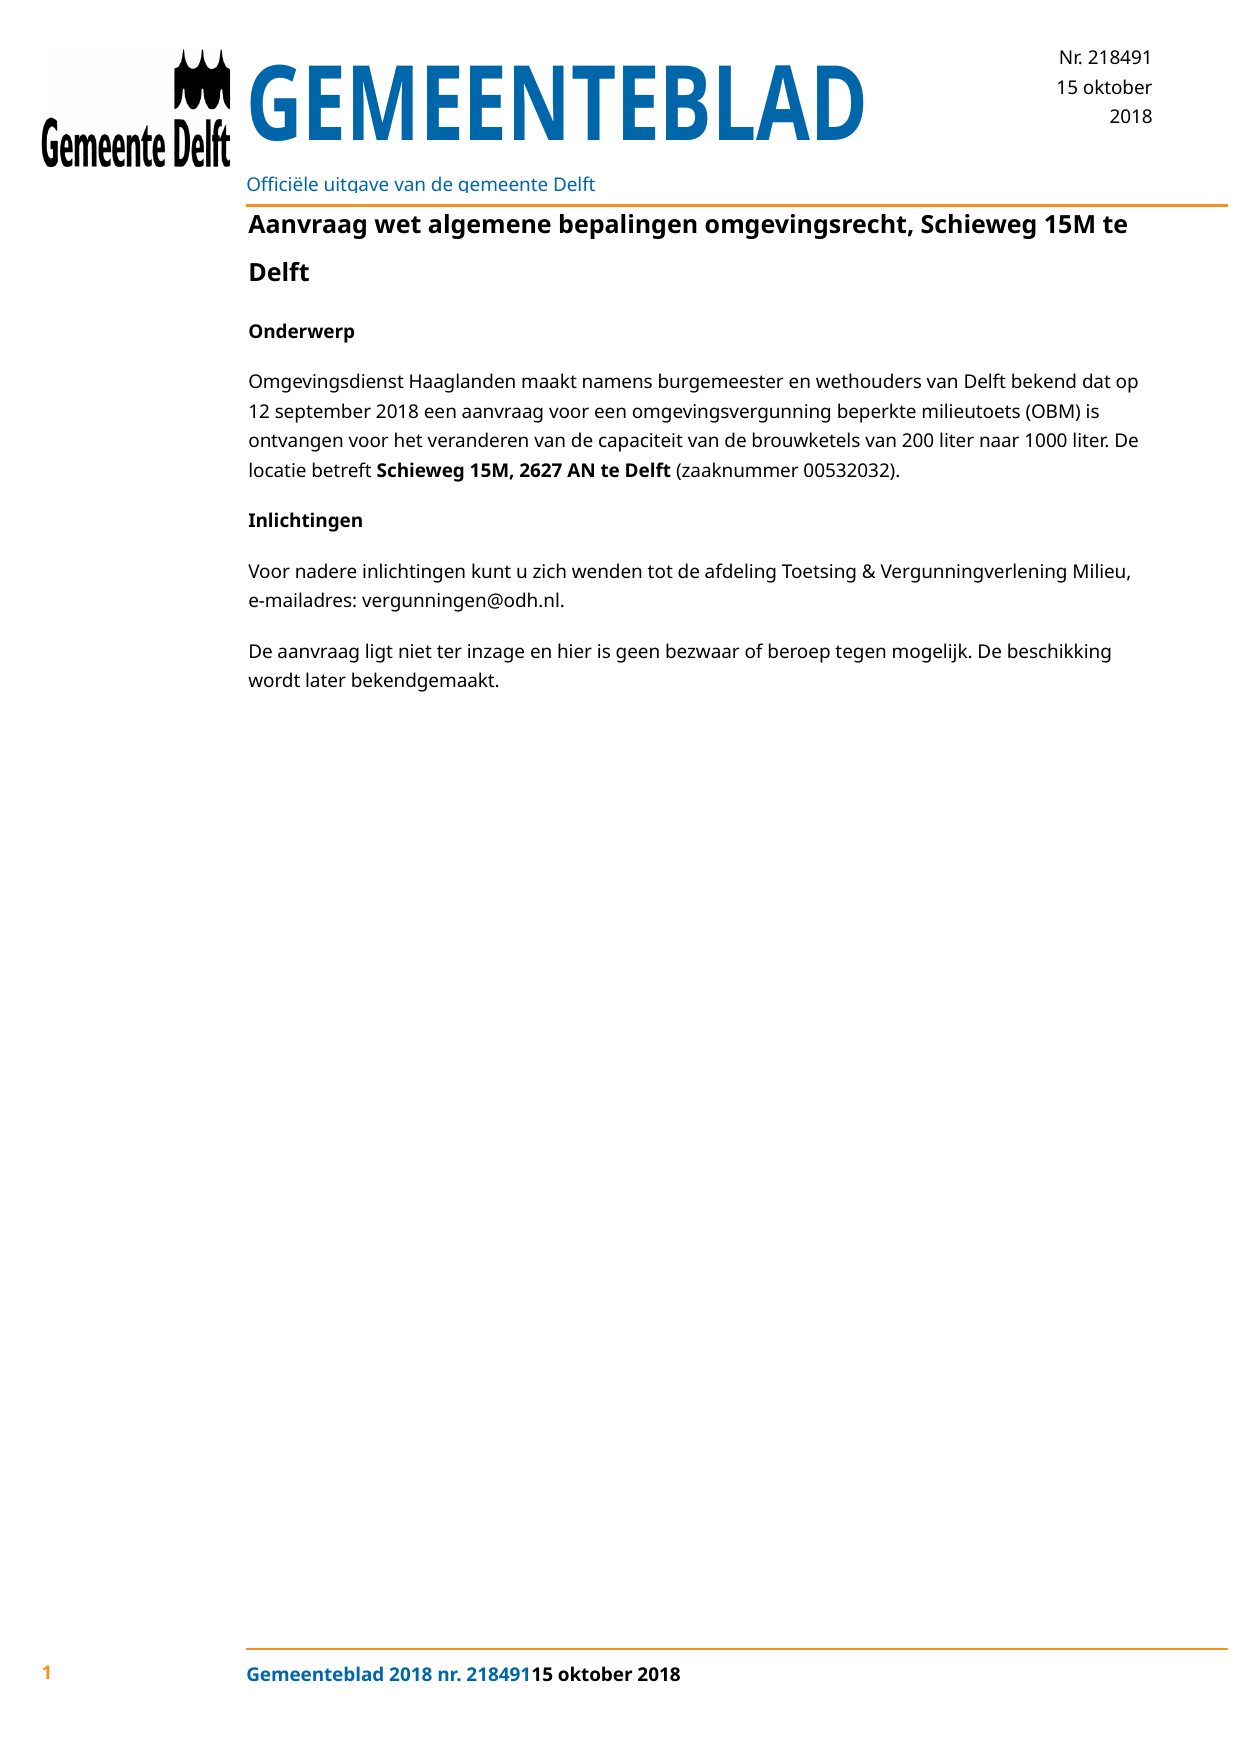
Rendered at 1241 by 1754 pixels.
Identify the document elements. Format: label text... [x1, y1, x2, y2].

text Voor nadere inlichtingen kunt u zich wenden tot de afdeling Toetsing & Vergunningverlening Milieu, e-mailadres: vergunningen@odh.nl. [248, 558, 1152, 613]
text Omgevingsdienst Haaglanden maakt namens burgemeester en wethouders van Delft bekend dat op 12 september 2018 een aanvraag voor een omgevingsvergunning beperkte milieutoets (OBM) is ontvangen voor het veranderen van de capaciteit van de brouwketels van 200 liter naar 1000 liter. De locatie betreft Schieweg 15M, 2627 AN te Delft (zaaknummer 00532032). [248, 368, 1152, 483]
text Onderwerp [248, 318, 1152, 344]
text De aanvraag ligt niet ter inzage en hier is geen bezwaar of beroep tegen mogelijk. De beschikking wordt later bekendgemaakt. [248, 638, 1152, 693]
picture [41, 47, 231, 172]
text Aanvraag wet algemene bepalingen omgevingsrecht, Schieweg 15M te Delft [248, 207, 1152, 288]
text Inlichtingen [248, 507, 1152, 533]
